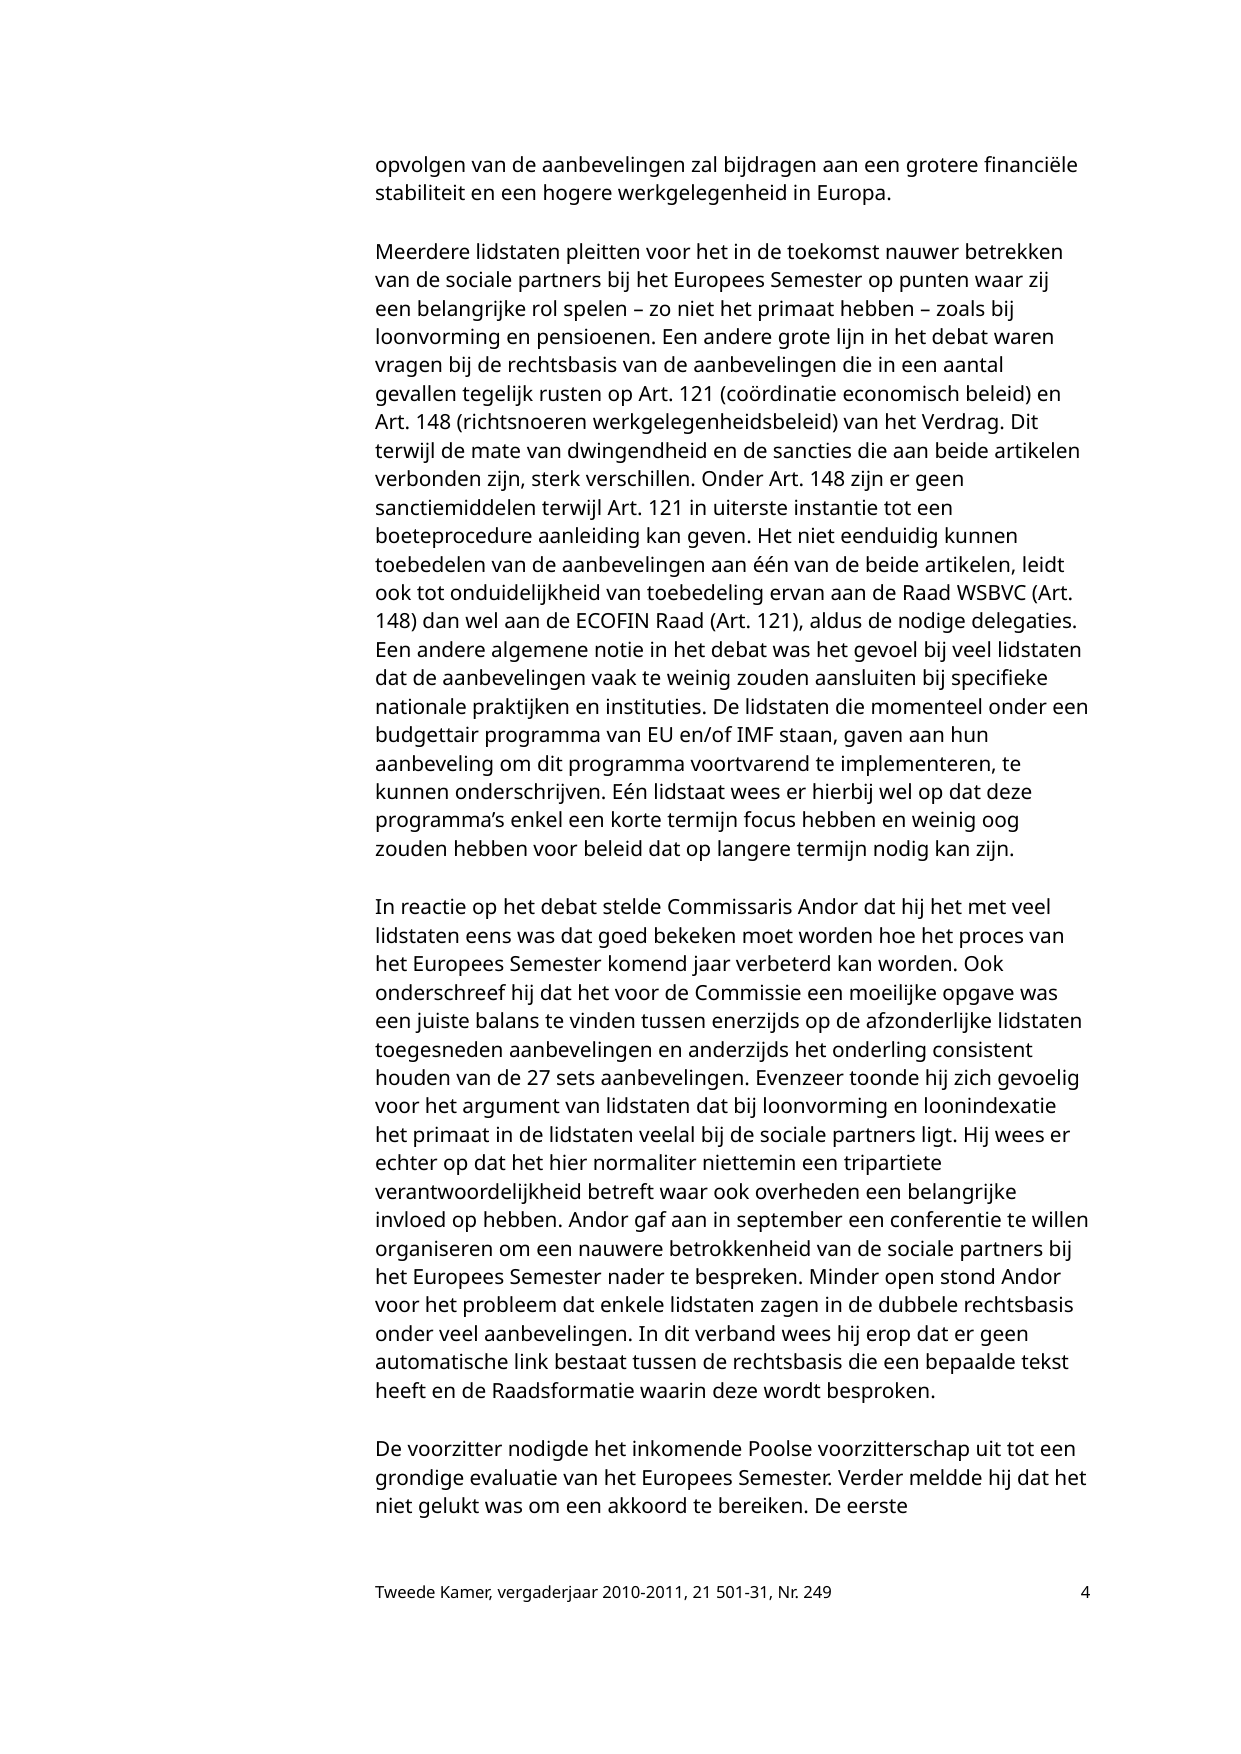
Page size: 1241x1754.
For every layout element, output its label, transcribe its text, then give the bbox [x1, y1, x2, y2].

text De voorzitter nodigde het inkomende Poolse voorzitterschap uit tot een grondige evaluatie van het Europees Semester. Verder meldde hij dat het niet gelukt was om een akkoord te bereiken. De eerste [375, 1434, 1090, 1520]
text Meerdere lidstaten pleitten voor het in de toekomst nauwer betrekken van de sociale partners bij het Europees Semester op punten waar zij een belangrijke rol spelen – zo niet het primaat hebben – zoals bij loonvorming en pensioenen. Een andere grote lijn in het debat waren vragen bij de rechtsbasis van de aanbevelingen die in een aantal gevallen tegelijk rusten op Art. 121 (coördinatie economisch beleid) en Art. 148 (richtsnoeren werkgelegenheidsbeleid) van het Verdrag. Dit terwijl de mate van dwingendheid en de sancties die aan beide artikelen verbonden zijn, sterk verschillen. Onder Art. 148 zijn er geen sanctiemiddelen terwijl Art. 121 in uiterste instantie tot een boeteprocedure aanleiding kan geven. Het niet eenduidig kunnen toebedelen van de aanbevelingen aan één van de beide artikelen, leidt ook tot onduidelijkheid van toebedeling ervan aan de Raad WSBVC (Art. 148) dan wel aan de ECOFIN Raad (Art. 121), aldus de nodige delegaties. [375, 237, 1090, 635]
text opvolgen van de aanbevelingen zal bijdragen aan een grotere financiële stabiliteit en een hogere werkgelegenheid in Europa. [375, 150, 1090, 207]
text In reactie op het debat stelde Commissaris Andor dat hij het met veel lidstaten eens was dat goed bekeken moet worden hoe het proces van het Europees Semester komend jaar verbeterd kan worden. Ook onderschreef hij dat het voor de Commissie een moeilijke opgave was een juiste balans te vinden tussen enerzijds op de afzonderlijke lidstaten toegesneden aanbevelingen en anderzijds het onderling consistent houden van de 27 sets aanbevelingen. Evenzeer toonde hij zich gevoelig voor het argument van lidstaten dat bij loonvorming en loonindexatie het primaat in de lidstaten veelal bij de sociale partners ligt. Hij wees er echter op dat het hier normaliter niettemin een tripartiete verantwoordelijkheid betreft waar ook overheden een belangrijke invloed op hebben. Andor gaf aan in september een conferentie te willen organiseren om een nauwere betrokkenheid van de sociale partners bij het Europees Semester nader te bespreken. Minder open stond Andor voor het probleem dat enkele lidstaten zagen in de dubbele rechtsbasis onder veel aanbevelingen. In dit verband wees hij erop dat er geen automatische link bestaat tussen de rechtsbasis die een bepaalde tekst heeft en de Raadsformatie waarin deze wordt besproken. [375, 892, 1090, 1404]
text Een andere algemene notie in het debat was het gevoel bij veel lidstaten dat de aanbevelingen vaak te weinig zouden aansluiten bij specifieke nationale praktijken en instituties. De lidstaten die momenteel onder een budgettair programma van EU en/of IMF staan, gaven aan hun aanbeveling om dit programma voortvarend te implementeren, te kunnen onderschrijven. Eén lidstaat wees er hierbij wel op dat deze programma’s enkel een korte termijn focus hebben en weinig oog zouden hebben voor beleid dat op langere termijn nodig kan zijn. [375, 635, 1090, 862]
